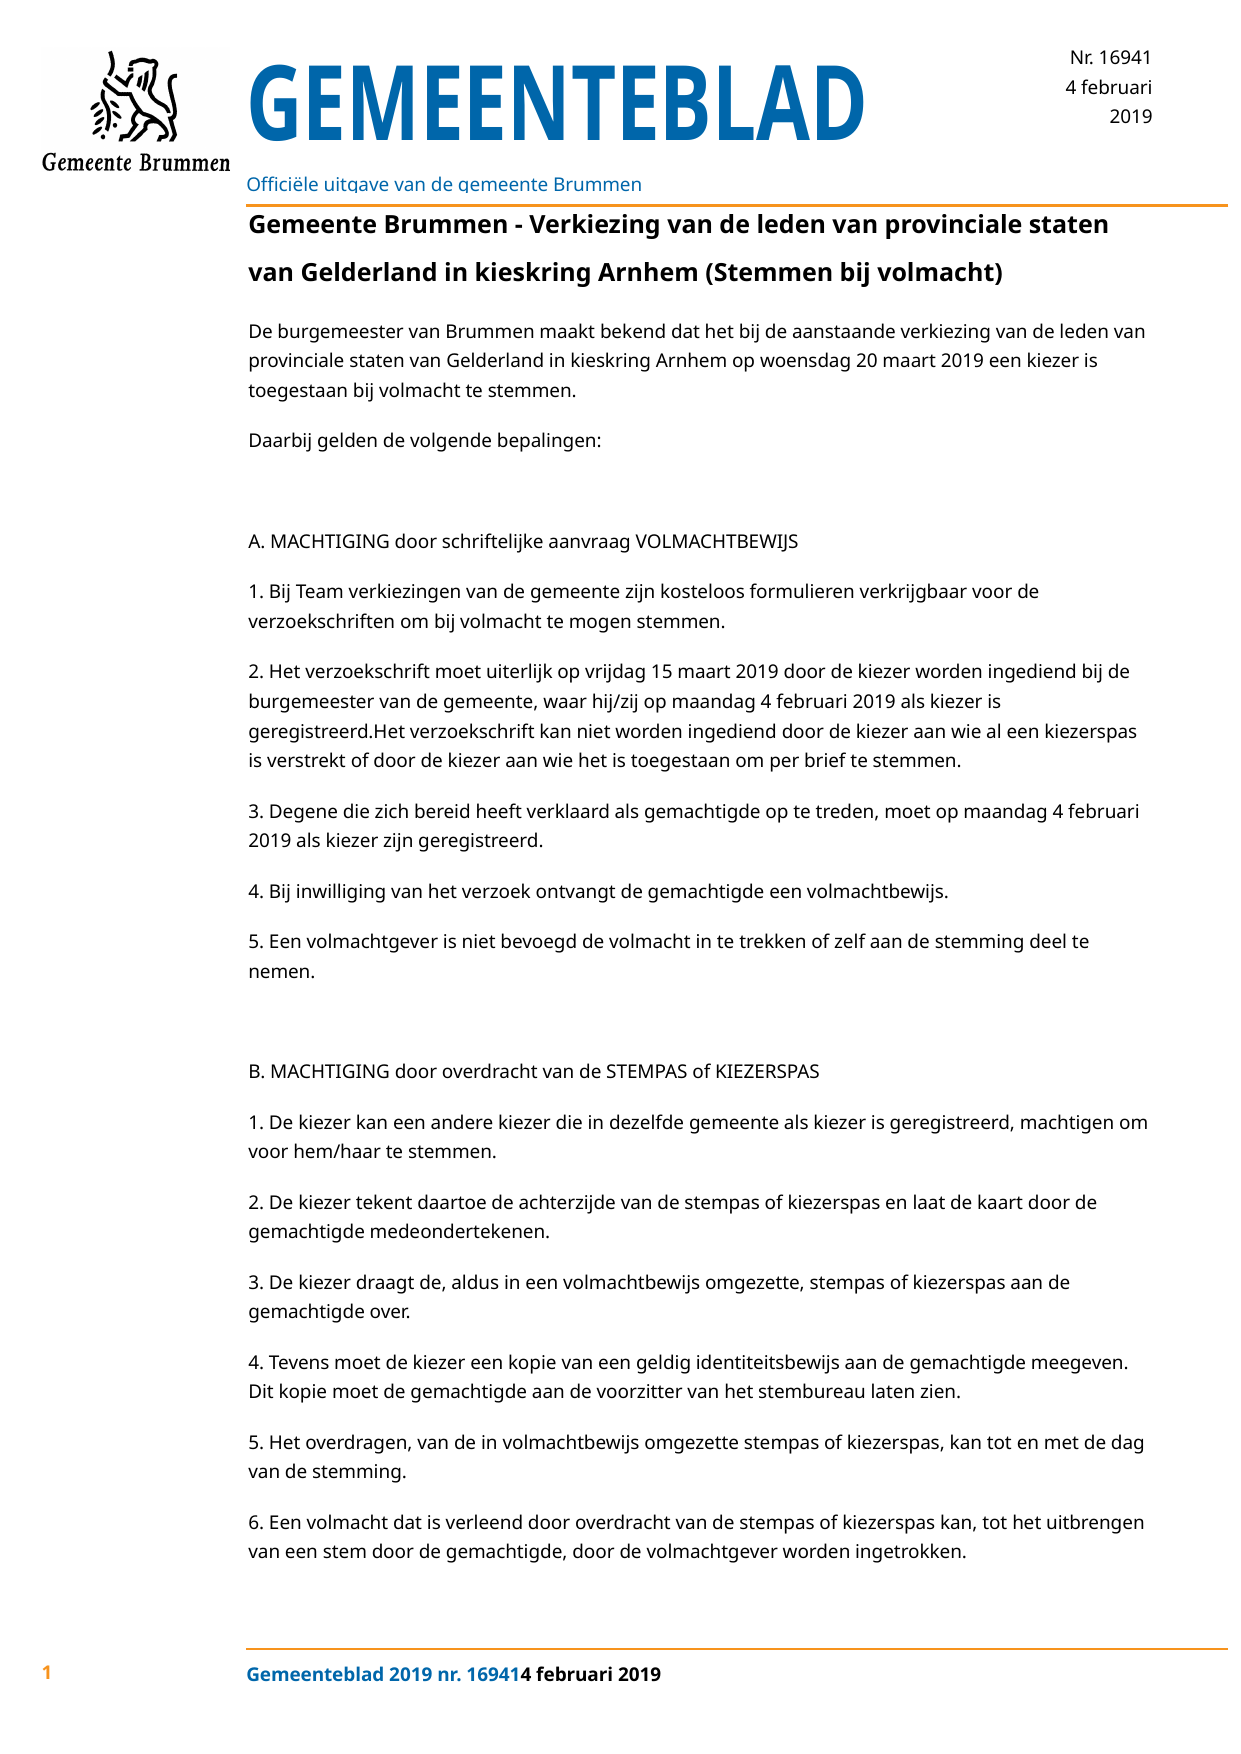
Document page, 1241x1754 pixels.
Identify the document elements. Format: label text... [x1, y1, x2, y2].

text Daarbij gelden de volgende bepalingen: [248, 427, 1152, 453]
text A. MACHTIGING door schriftelijke aanvraag VOLMACHTBEWIJS [248, 528, 1152, 554]
text 4. Tevens moet de kiezer een kopie van een geldig identiteitsbewijs aan de gemachtigde meegeven. Dit kopie moet de gemachtigde aan de voorzitter van het stembureau laten zien. [248, 1349, 1152, 1404]
text 2. Het verzoekschrift moet uiterlijk op vrijdag 15 maart 2019 door de kiezer worden ingediend bij de burgemeester van de gemeente, waar hij/zij op maandag 4 februari 2019 als kiezer is geregistreerd.Het verzoekschrift kan niet worden ingediend door de kiezer aan wie al een kiezerspas is verstrekt of door de kiezer aan wie het is toegestaan om per brief te stemmen. [248, 659, 1152, 773]
text 1. Bij Team verkiezingen van de gemeente zijn kosteloos formulieren verkrijgbaar voor de verzoekschriften om bij volmacht te mogen stemmen. [248, 579, 1152, 634]
text 2. De kiezer tekent daartoe de achterzijde van de stempas of kiezerspas en laat de kaart door de gemachtigde medeondertekenen. [248, 1189, 1152, 1244]
text 5. Een volmachtgever is niet bevoegd de volmacht in te trekken of zelf aan de stemming deel te nemen. [248, 928, 1152, 984]
picture [41, 47, 231, 172]
text 3. De kiezer draagt de, aldus in een volmachtbewijs omgezette, stempas of kiezerspas aan de gemachtigde over. [248, 1269, 1152, 1324]
text De burgemeester van Brummen maakt bekend dat het bij de aanstaande verkiezing van de leden van provinciale staten van Gelderland in kieskring Arnhem op woensdag 20 maart 2019 een kiezer is toegestaan bij volmacht te stemmen. [248, 318, 1152, 403]
text 5. Het overdragen, van de in volmachtbewijs omgezette stempas of kiezerspas, kan tot en met de dag van de stemming. [248, 1429, 1152, 1484]
text 6. Een volmacht dat is verleend door overdracht van de stempas of kiezerspas kan, tot het uitbrengen van een stem door de gemachtigde, door de volmachtgever worden ingetrokken. [248, 1509, 1152, 1564]
text Gemeente Brummen - Verkiezing van de leden van provinciale staten van Gelderland in kieskring Arnhem (Stemmen bij volmacht) [248, 207, 1152, 288]
text 1. De kiezer kan een andere kiezer die in dezelfde gemeente als kiezer is geregistreerd, machtigen om voor hem/haar te stemmen. [248, 1109, 1152, 1164]
text B. MACHTIGING door overdracht van de STEMPAS of KIEZERSPAS [248, 1059, 1152, 1084]
text 3. Degene die zich bereid heeft verklaard als gemachtigde op te treden, moet op maandag 4 februari 2019 als kiezer zijn geregistreerd. [248, 798, 1152, 853]
text 4. Bij inwilliging van het verzoek ontvangt de gemachtigde een volmachtbewijs. [248, 878, 1152, 904]
